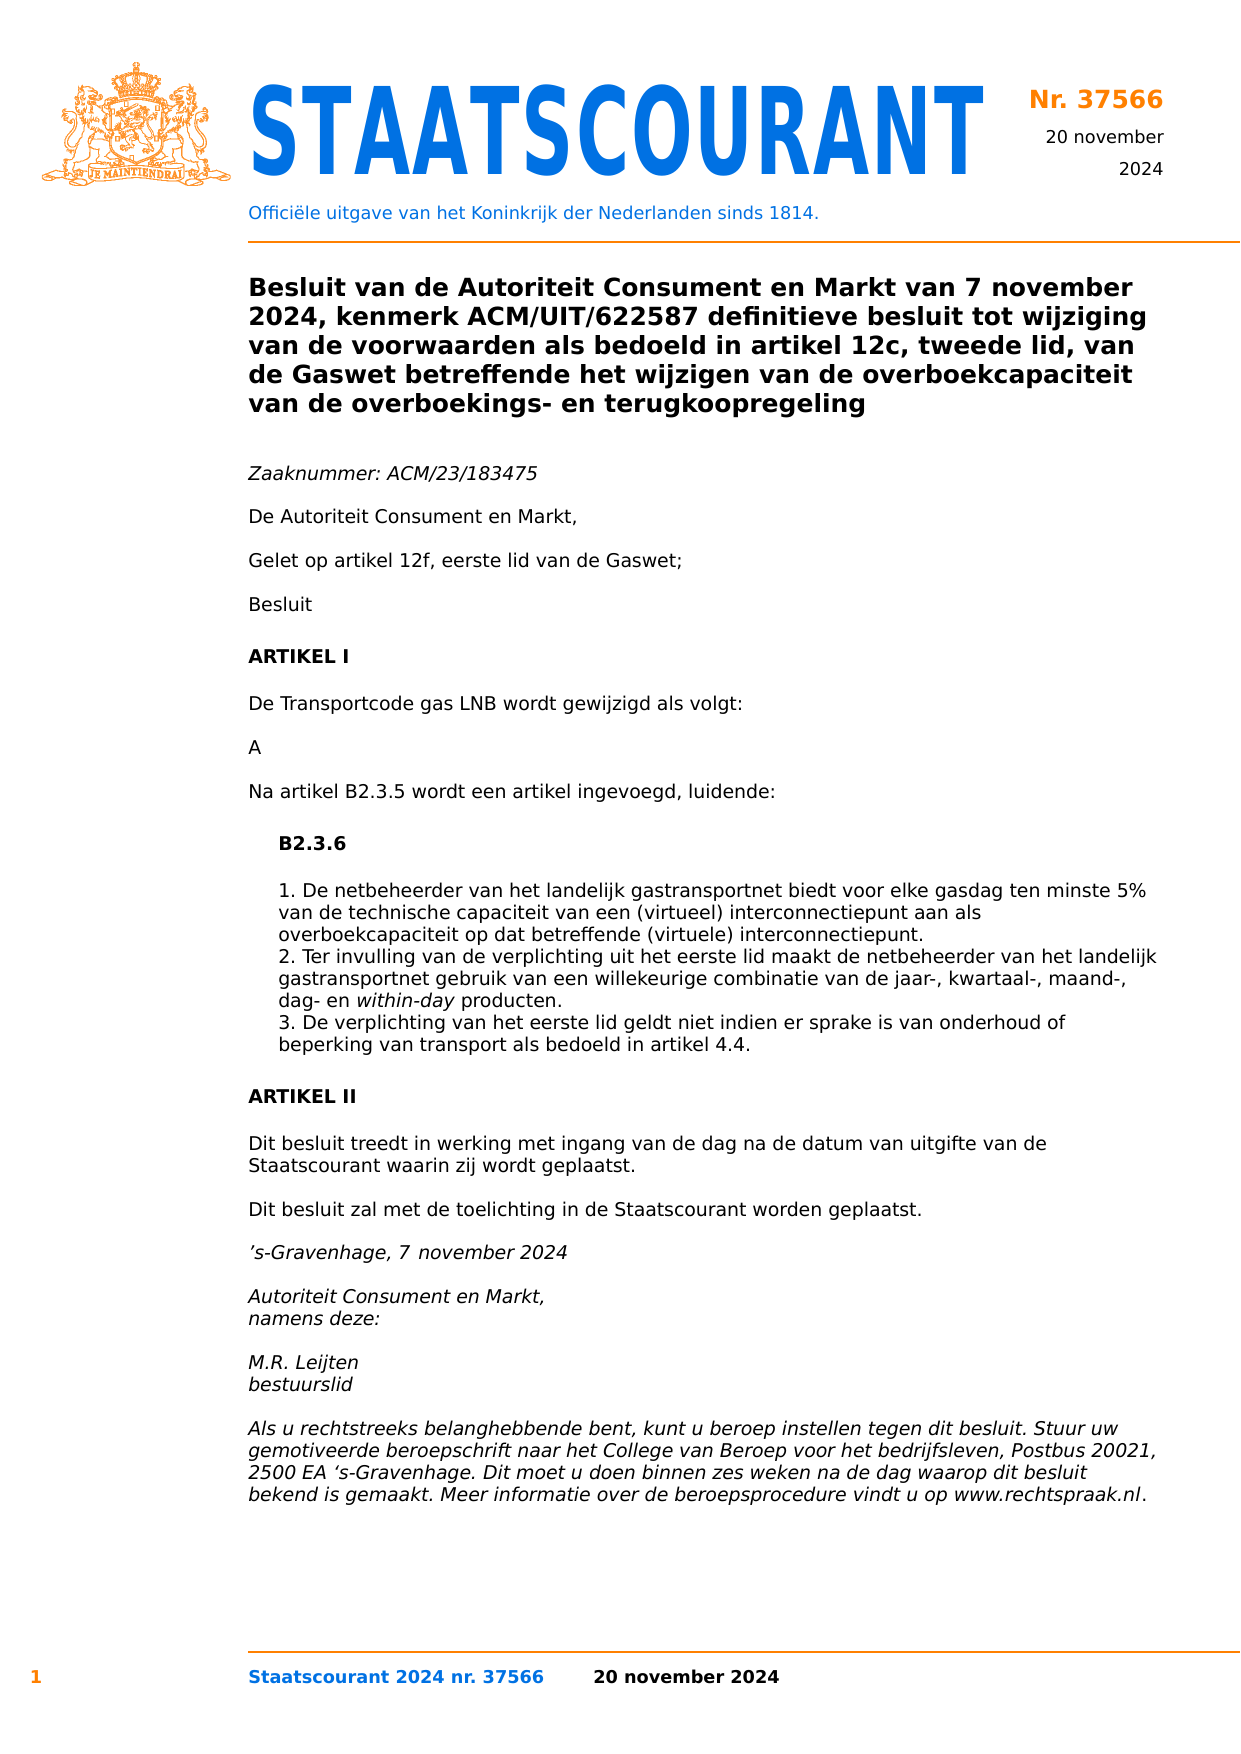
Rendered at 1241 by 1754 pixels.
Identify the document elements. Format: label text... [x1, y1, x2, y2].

text Als u rechtstreeks belanghebbende bent, kunt u beroep instellen tegen dit besluit. Stuur uw gemotiveerde beroepschrift naar het College van Beroep voor het bedrijfsleven, Postbus 20021, 2500 EA ‘s-Gravenhage. Dit moet u doen binnen zes weken na de dag waarop dit besluit bekend is gemaakt. Meer informatie over de beroepsprocedure vindt u op www.rechtspraak.nl. [248, 1418, 1163, 1506]
text Dit besluit zal met de toelichting in de Staatscourant worden geplaatst. [248, 1198, 1163, 1220]
table_cell Officiële uitgave van het Koninkrijk der Nederlanden sinds 1814. [248, 203, 1240, 241]
table_cell 2024 [998, 153, 1240, 203]
subtitle ARTIKEL II [248, 1086, 1163, 1108]
text Gelet op artikel 12f, eerste lid van de Gaswet; [248, 550, 1163, 572]
text Besluit [248, 594, 1163, 616]
text Dit besluit treedt in werking met ingang van de dag na de datum van uitgifte van de Staatscourant waarin zij wordt geplaatst. [248, 1133, 1163, 1177]
table_cell 20 november [998, 121, 1240, 153]
text 1. De netbeheerder van het landelijk gastransportnet biedt voor elke gasdag ten minste 5% van de technische capaciteit van een (virtueel) interconnectiepunt aan als overboekcapaciteit op dat betreffende (virtuele) interconnectiepunt. [278, 880, 1163, 946]
subtitle B2.3.6 [278, 833, 1163, 855]
text Zaaknummer: ACM/23/183475 [248, 463, 1163, 484]
text Na artikel B2.3.5 wordt een artikel ingevoegd, luidende: [248, 781, 1163, 803]
text De Autoriteit Consument en Markt, [248, 506, 1163, 528]
text ’s-Gravenhage, 7 november 2024 [248, 1242, 1163, 1264]
table_header Nr. 37566 [998, 62, 1240, 121]
text A [248, 737, 1163, 759]
table_header [25, 62, 248, 241]
text 3. De verplichting van het eerste lid geldt niet indien er sprake is van onderhoud of beperking van transport als bedoeld in artikel 4.4. [278, 1012, 1163, 1056]
text 2. Ter invulling van de verplichting uit het eerste lid maakt de netbeheerder van het landelijk gastransportnet gebruik van een willekeurige combinatie van de jaar-, kwartaal-, maand-, dag- en within-day producten. [278, 946, 1163, 1012]
table_header STAATSCOURANT [248, 62, 998, 203]
text De Transportcode gas LNB wordt gewijzigd als volgt: [248, 693, 1163, 715]
subtitle ARTIKEL I [248, 646, 1163, 668]
subtitle Besluit van de Autoriteit Consument en Markt van 7 november 2024, kenmerk ACM/UIT/622587 definitieve besluit tot wijziging van de voorwaarden als bedoeld in artikel 12c, tweede lid, van de Gaswet betreffende het wijzigen van de overboekcapaciteit van de overboekings- en terugkoopregeling [248, 273, 1163, 419]
text Autoriteit Consument en Markt, namens deze: M.R. Leijten bestuurslid [248, 1286, 1163, 1396]
picture [41, 62, 231, 186]
